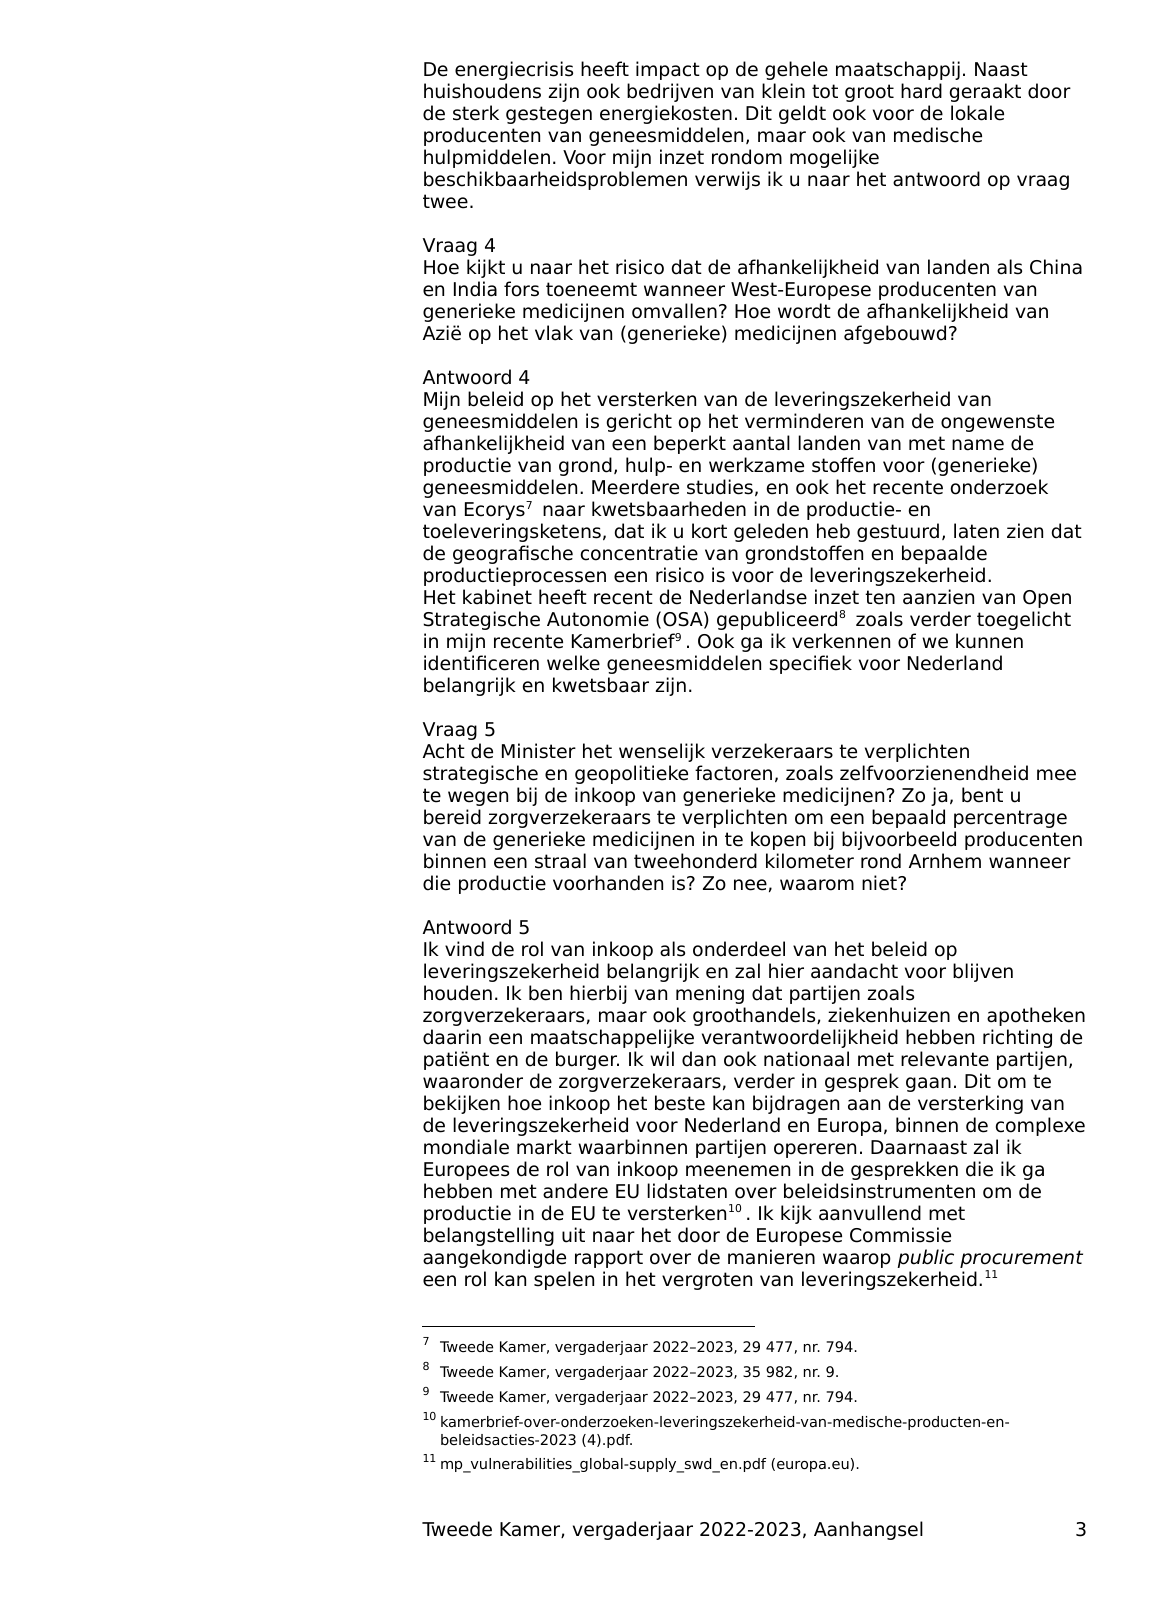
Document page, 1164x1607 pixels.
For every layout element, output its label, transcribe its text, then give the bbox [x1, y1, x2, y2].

text kamerbrief-over-onderzoeken-leveringszekerheid-van-medische-producten-en-beleidsacties-2023 (4).pdf. [422, 1410, 1087, 1449]
text Tweede Kamer, vergaderjaar 2022–2023, 35 982, nr. 9. [422, 1360, 1087, 1382]
text mp_vulnerabilities_global-supply_swd_en.pdf (europa.eu). [422, 1452, 1087, 1474]
text Het kabinet heeft recent de Nederlandse inzet ten aanzien van Open Strategische Autonomie (OSA) gepubliceerd zoals verder toegelicht in mijn recente Kamerbrief. Ook ga ik verkennen of we kunnen identificeren welke geneesmiddelen specifiek voor Nederland belangrijk en kwetsbaar zijn. [422, 587, 1087, 697]
text De energiecrisis heeft impact op de gehele maatschappij. Naast huishoudens zijn ook bedrijven van klein tot groot hard geraakt door de sterk gestegen energiekosten. Dit geldt ook voor de lokale producenten van geneesmiddelen, maar ook van medische hulpmiddelen. Voor mijn inzet rondom mogelijke beschikbaarheidsproblemen verwijs ik u naar het antwoord op vraag twee. [422, 59, 1087, 213]
text Hoe kijkt u naar het risico dat de afhankelijkheid van landen als China en India fors toeneemt wanneer West-Europese producenten van generieke medicijnen omvallen? Hoe wordt de afhankelijkheid van Azië op het vlak van (generieke) medicijnen afgebouwd? [422, 257, 1087, 345]
text Vraag 5 [422, 719, 1087, 741]
text Tweede Kamer, vergaderjaar 2022–2023, 29 477, nr. 794. [422, 1385, 1087, 1407]
text Antwoord 5 [422, 917, 1087, 939]
text Mijn beleid op het versterken van de leveringszekerheid van geneesmiddelen is gericht op het verminderen van de ongewenste afhankelijkheid van een beperkt aantal landen van met name de productie van grond, hulp- en werkzame stoffen voor (generieke) geneesmiddelen. Meerdere studies, en ook het recente onderzoek van Ecorys naar kwetsbaarheden in de productie- en toeleveringsketens, dat ik u kort geleden heb gestuurd, laten zien dat de geografische concentratie van grondstoffen en bepaalde productieprocessen een risico is voor de leveringszekerheid. [422, 389, 1087, 587]
text Antwoord 4 [422, 367, 1087, 389]
text Ik vind de rol van inkoop als onderdeel van het beleid op leveringszekerheid belangrijk en zal hier aandacht voor blijven houden. Ik ben hierbij van mening dat partijen zoals zorgverzekeraars, maar ook groothandels, ziekenhuizen en apotheken daarin een maatschappelijke verantwoordelijkheid hebben richting de patiënt en de burger. Ik wil dan ook nationaal met relevante partijen, waaronder de zorgverzekeraars, verder in gesprek gaan. Dit om te bekijken hoe inkoop het beste kan bijdragen aan de versterking van de leveringszekerheid voor Nederland en Europa, binnen de complexe mondiale markt waarbinnen partijen opereren. Daarnaast zal ik Europees de rol van inkoop meenemen in de gesprekken die ik ga hebben met andere EU lidstaten over beleidsinstrumenten om de productie in de EU te versterken. Ik kijk aanvullend met belangstelling uit naar het door de Europese Commissie aangekondigde rapport over de manieren waarop public procurement een rol kan spelen in het vergroten van leveringszekerheid. [422, 939, 1087, 1291]
text Acht de Minister het wenselijk verzekeraars te verplichten strategische en geopolitieke factoren, zoals zelfvoorzienendheid mee te wegen bij de inkoop van generieke medicijnen? Zo ja, bent u bereid zorgverzekeraars te verplichten om een bepaald percentrage van de generieke medicijnen in te kopen bij bijvoorbeeld producenten binnen een straal van tweehonderd kilometer rond Arnhem wanneer die productie voorhanden is? Zo nee, waarom niet? [422, 741, 1087, 895]
text Vraag 4 [422, 235, 1087, 257]
text Tweede Kamer, vergaderjaar 2022–2023, 29 477, nr. 794. [422, 1335, 1087, 1357]
